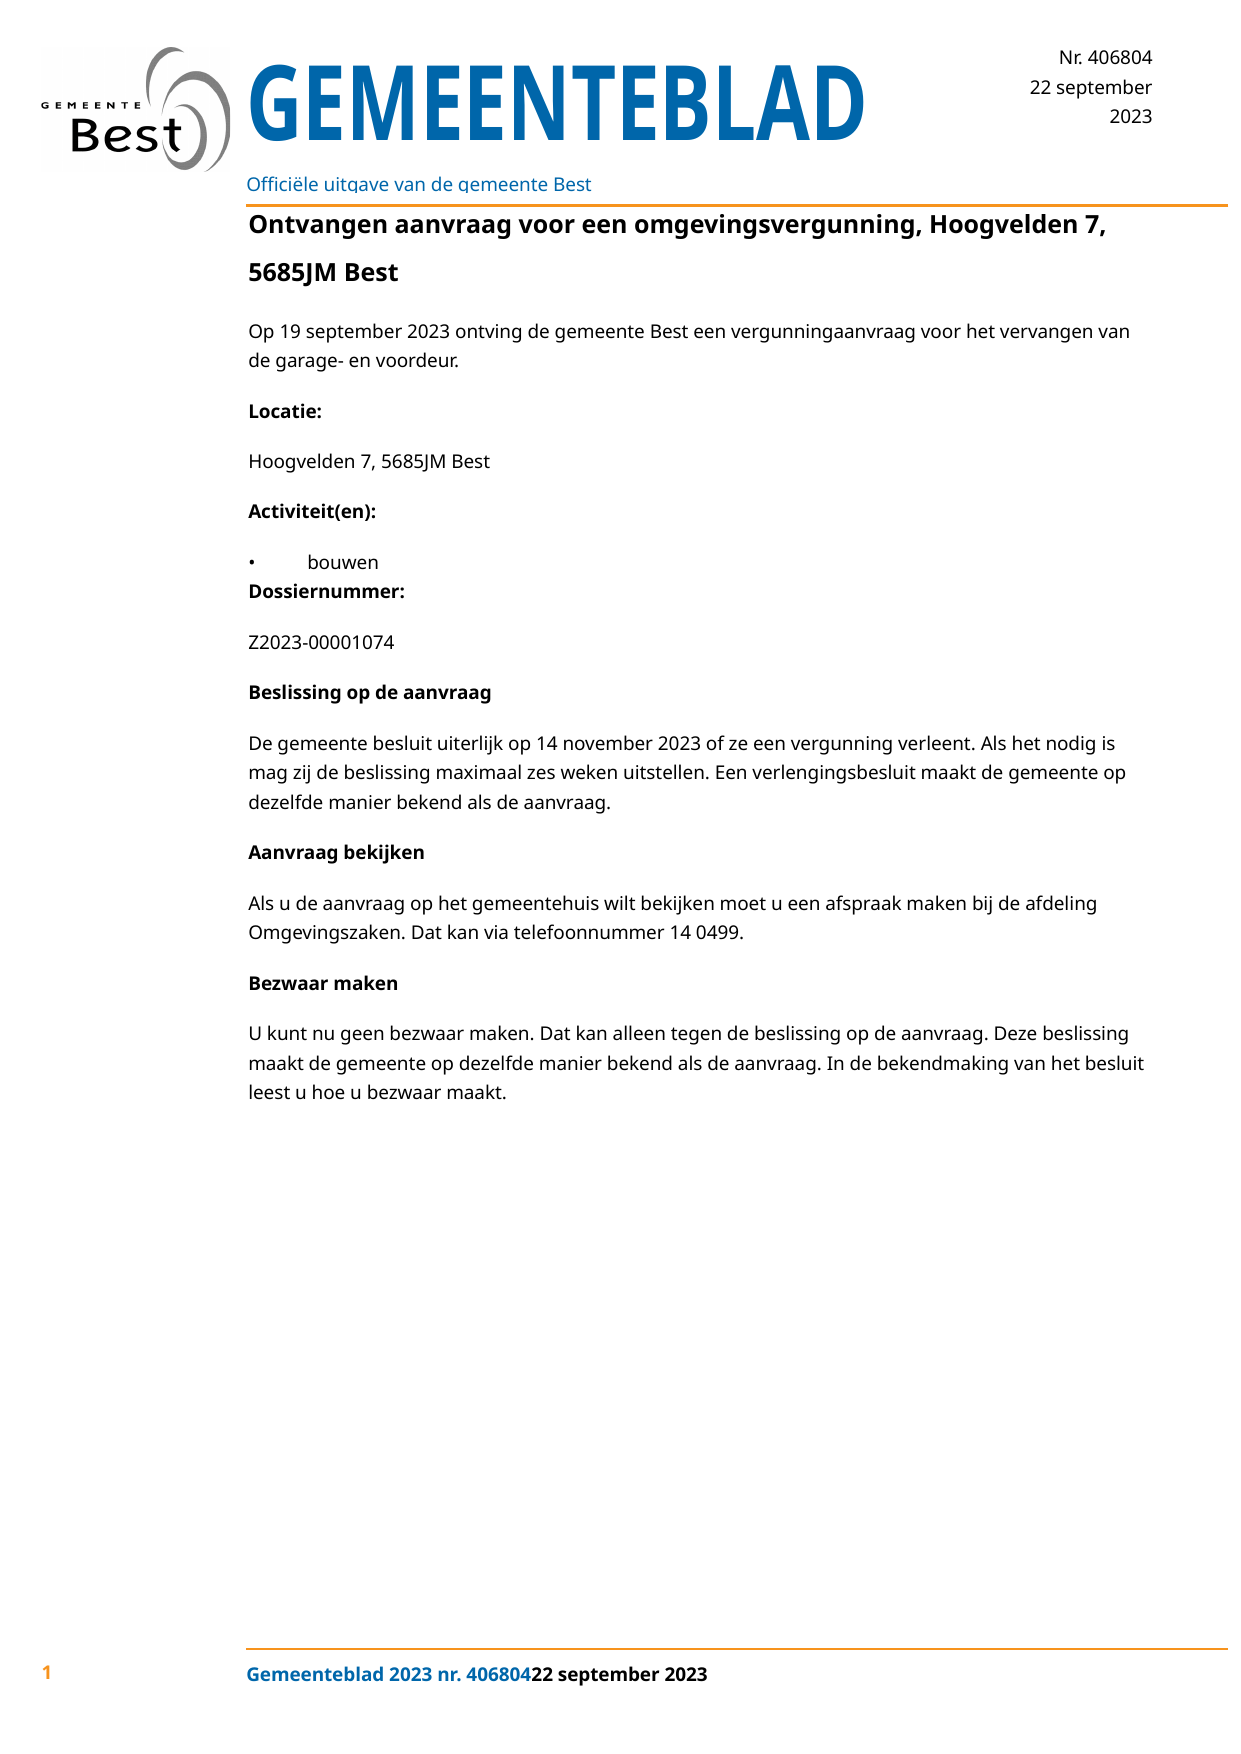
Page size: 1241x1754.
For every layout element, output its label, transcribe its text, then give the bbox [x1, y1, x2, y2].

text Op 19 september 2023 ontving de gemeente Best een vergunningaanvraag voor het vervangen van de garage- en voordeur. [248, 318, 1152, 373]
text Hoogvelden 7, 5685JM Best [248, 448, 1152, 474]
text Ontvangen aanvraag voor een omgevingsvergunning, Hoogvelden 7, 5685JM Best [248, 207, 1152, 288]
text Beslissing op de aanvraag [248, 679, 1152, 705]
text Locatie: [248, 398, 1152, 424]
text Z2023-00001074 [248, 629, 1152, 655]
text Aanvraag bekijken [248, 839, 1152, 865]
text Bezwaar maken [248, 970, 1152, 996]
text De gemeente besluit uiterlijk op 14 november 2023 of ze een vergunning verleent. Als het nodig is mag zij de beslissing maximaal zes weken uitstellen. Een verlengingsbesluit maakt de gemeente op dezelfde manier bekend als de aanvraag. [248, 730, 1152, 815]
text U kunt nu geen bezwaar maken. Dat kan alleen tegen de beslissing op de aanvraag. Deze beslissing maakt de gemeente op dezelfde manier bekend als de aanvraag. In de bekendmaking van het besluit leest u hoe u bezwaar maakt. [248, 1020, 1152, 1105]
list bouwen [248, 549, 1152, 575]
text Als u de aanvraag op het gemeentehuis wilt bekijken moet u een afspraak maken bij de afdeling Omgevingszaken. Dat kan via telefoonnummer 14 0499. [248, 890, 1152, 945]
text Dossiernummer: [248, 579, 1152, 604]
text Activiteit(en): [248, 499, 1152, 524]
picture [41, 47, 231, 172]
